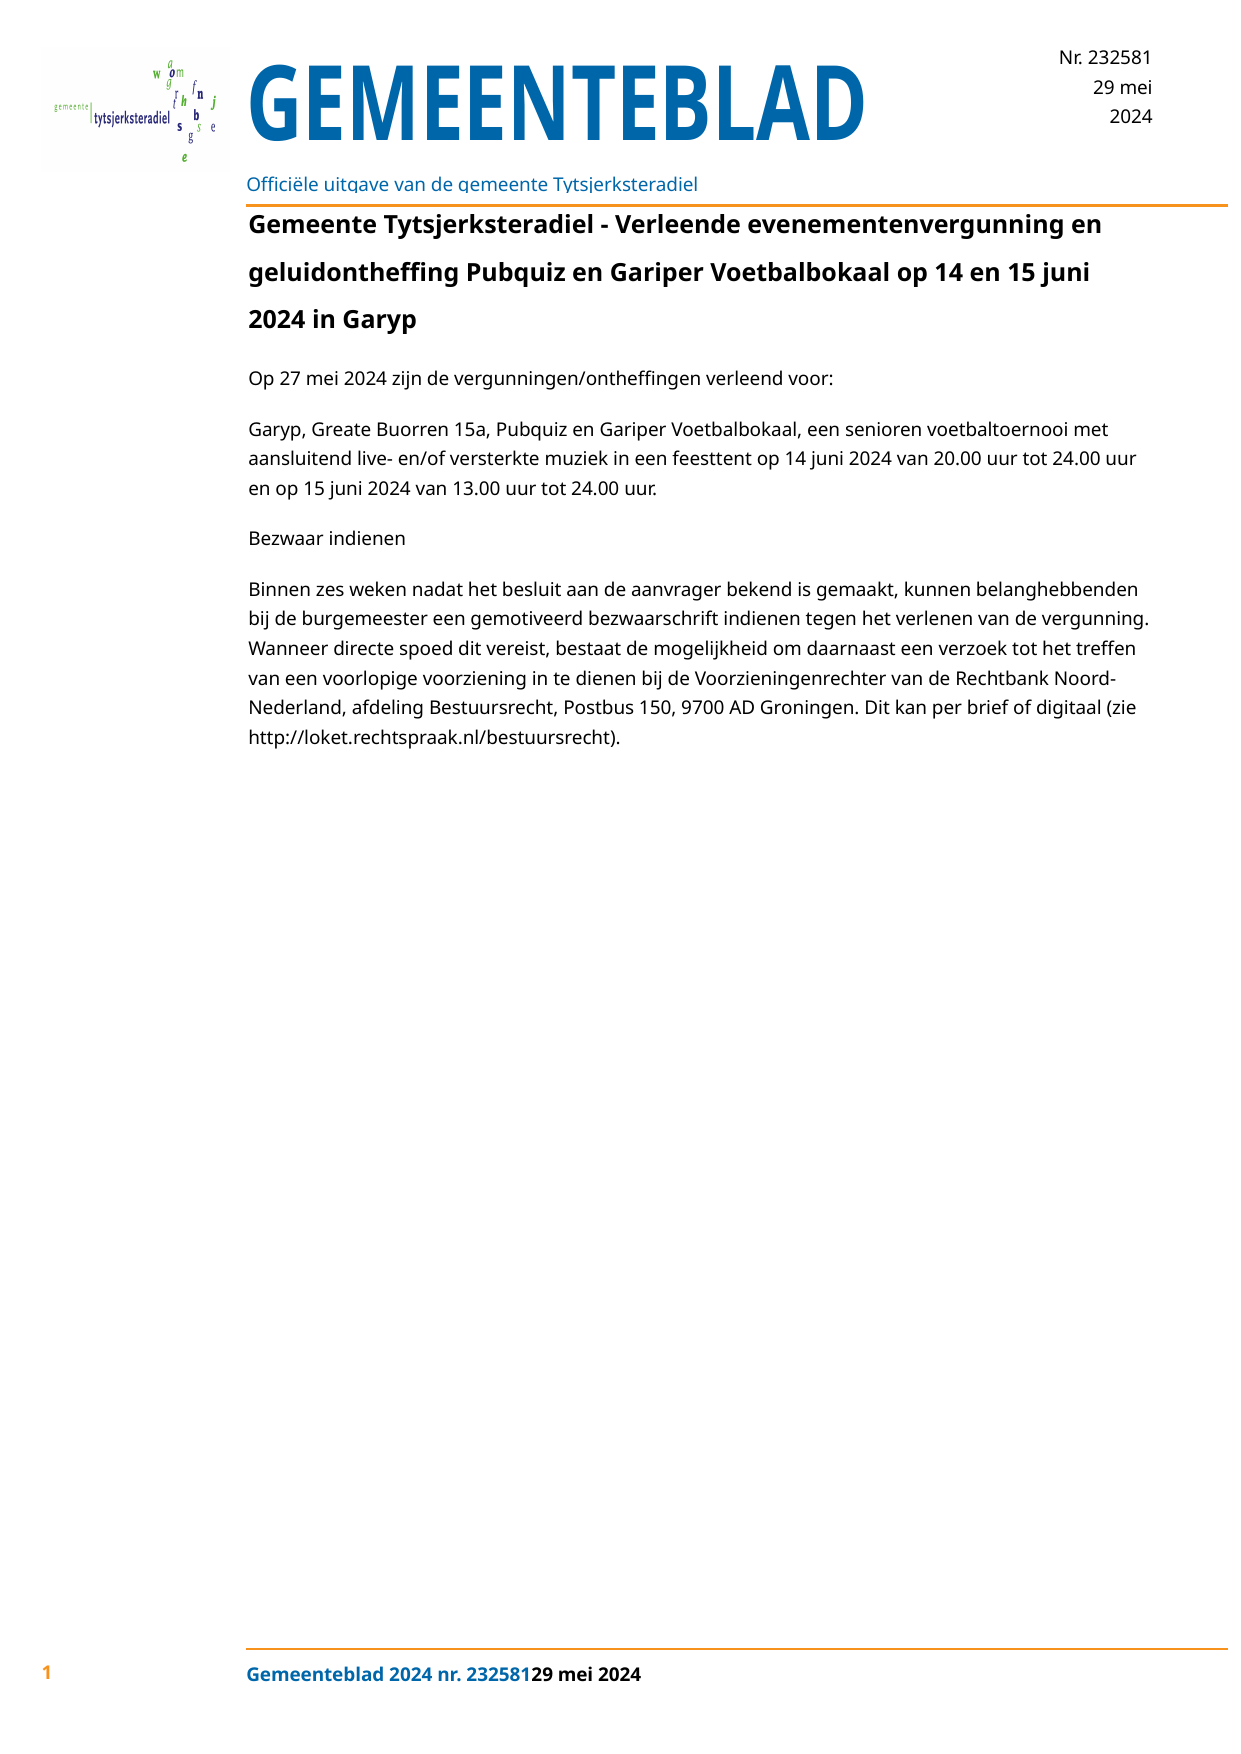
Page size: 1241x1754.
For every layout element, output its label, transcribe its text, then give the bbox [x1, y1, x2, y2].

text Garyp, Greate Buorren 15a, Pubquiz en Gariper Voetbalbokaal, een senioren voetbaltoernooi met aansluitend live- en/of versterkte muziek in een feesttent op 14 juni 2024 van 20.00 uur tot 24.00 uur en op 15 juni 2024 van 13.00 uur tot 24.00 uur. [248, 416, 1152, 501]
text Op 27 mei 2024 zijn de vergunningen/ontheffingen verleend voor: [248, 366, 1152, 391]
text Binnen zes weken nadat het besluit aan de aanvrager bekend is gemaakt, kunnen belanghebbenden bij de burgemeester een gemotiveerd bezwaarschrift indienen tegen het verlenen van de vergunning. Wanneer directe spoed dit vereist, bestaat de mogelijkheid om daarnaast een verzoek tot het treffen van een voorlopige voorziening in te dienen bij de Voorzieningenrechter van de Rechtbank Noord-Nederland, afdeling Bestuursrecht, Postbus 150, 9700 AD Groningen. Dit kan per brief of digitaal (zie http://loket.rechtspraak.nl/bestuursrecht). [248, 576, 1152, 749]
text Gemeente Tytsjerksteradiel - Verleende evenementenvergunning en geluidontheffing Pubquiz en Gariper Voetbalbokaal op 14 en 15 juni 2024 in Garyp [248, 207, 1152, 336]
text Bezwaar indienen [248, 526, 1152, 551]
picture [41, 47, 231, 172]
